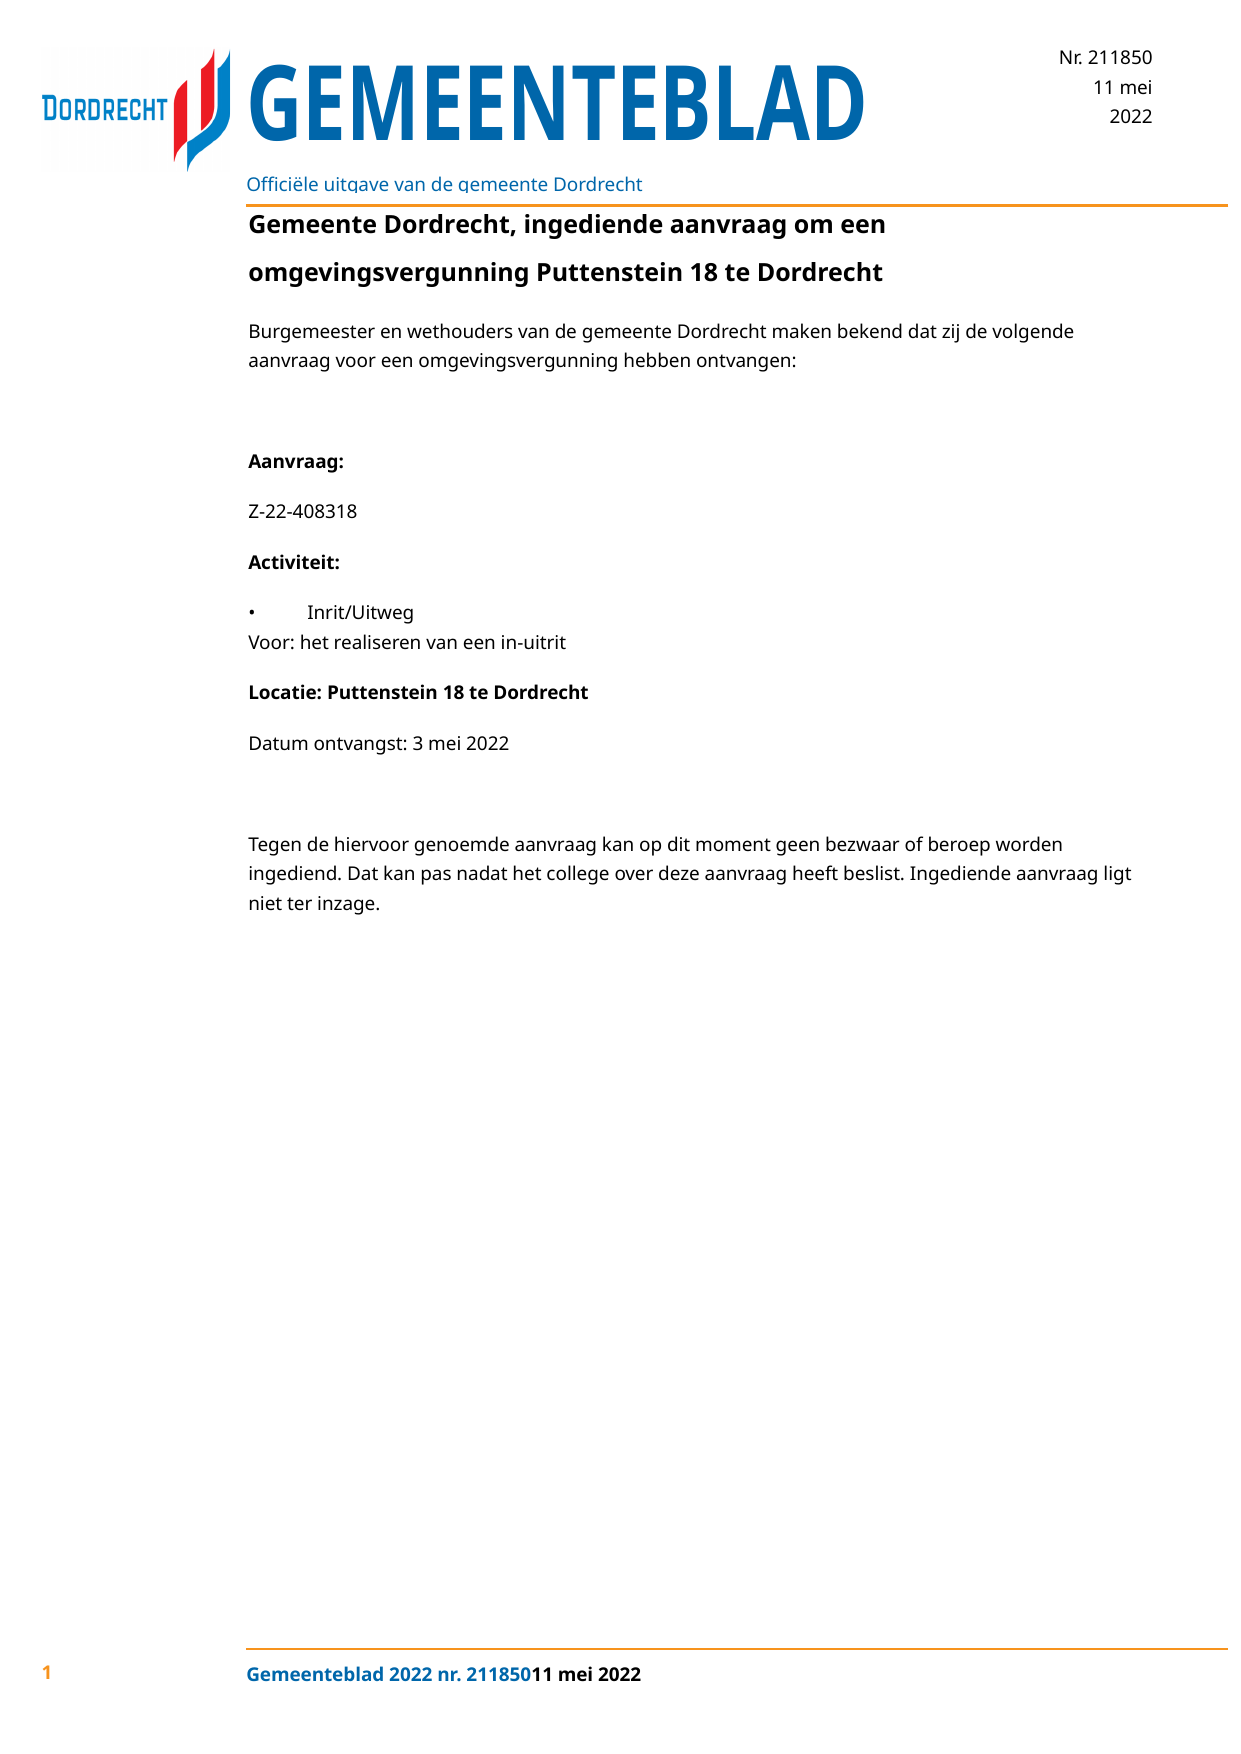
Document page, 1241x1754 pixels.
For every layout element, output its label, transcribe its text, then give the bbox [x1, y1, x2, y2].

text Voor: het realiseren van een in-uitrit [248, 629, 1152, 655]
text Activiteit: [248, 549, 1152, 575]
list Inrit/Uitweg [248, 599, 1152, 625]
text Tegen de hiervoor genoemde aanvraag kan op dit moment geen bezwaar of beroep worden ingediend. Dat kan pas nadat het college over deze aanvraag heeft beslist. Ingediende aanvraag ligt niet ter inzage. [248, 831, 1152, 916]
text Z-22-408318 [248, 499, 1152, 524]
text Gemeente Dordrecht, ingediende aanvraag om een omgevingsvergunning Puttenstein 18 te Dordrecht [248, 207, 1152, 288]
text Locatie: Puttenstein 18 te Dordrecht [248, 679, 1152, 705]
text Datum ontvangst: 3 mei 2022 [248, 730, 1152, 756]
picture [41, 47, 231, 172]
text Aanvraag: [248, 448, 1152, 474]
text Burgemeester en wethouders van de gemeente Dordrecht maken bekend dat zij de volgende aanvraag voor een omgevingsvergunning hebben ontvangen: [248, 318, 1152, 373]
